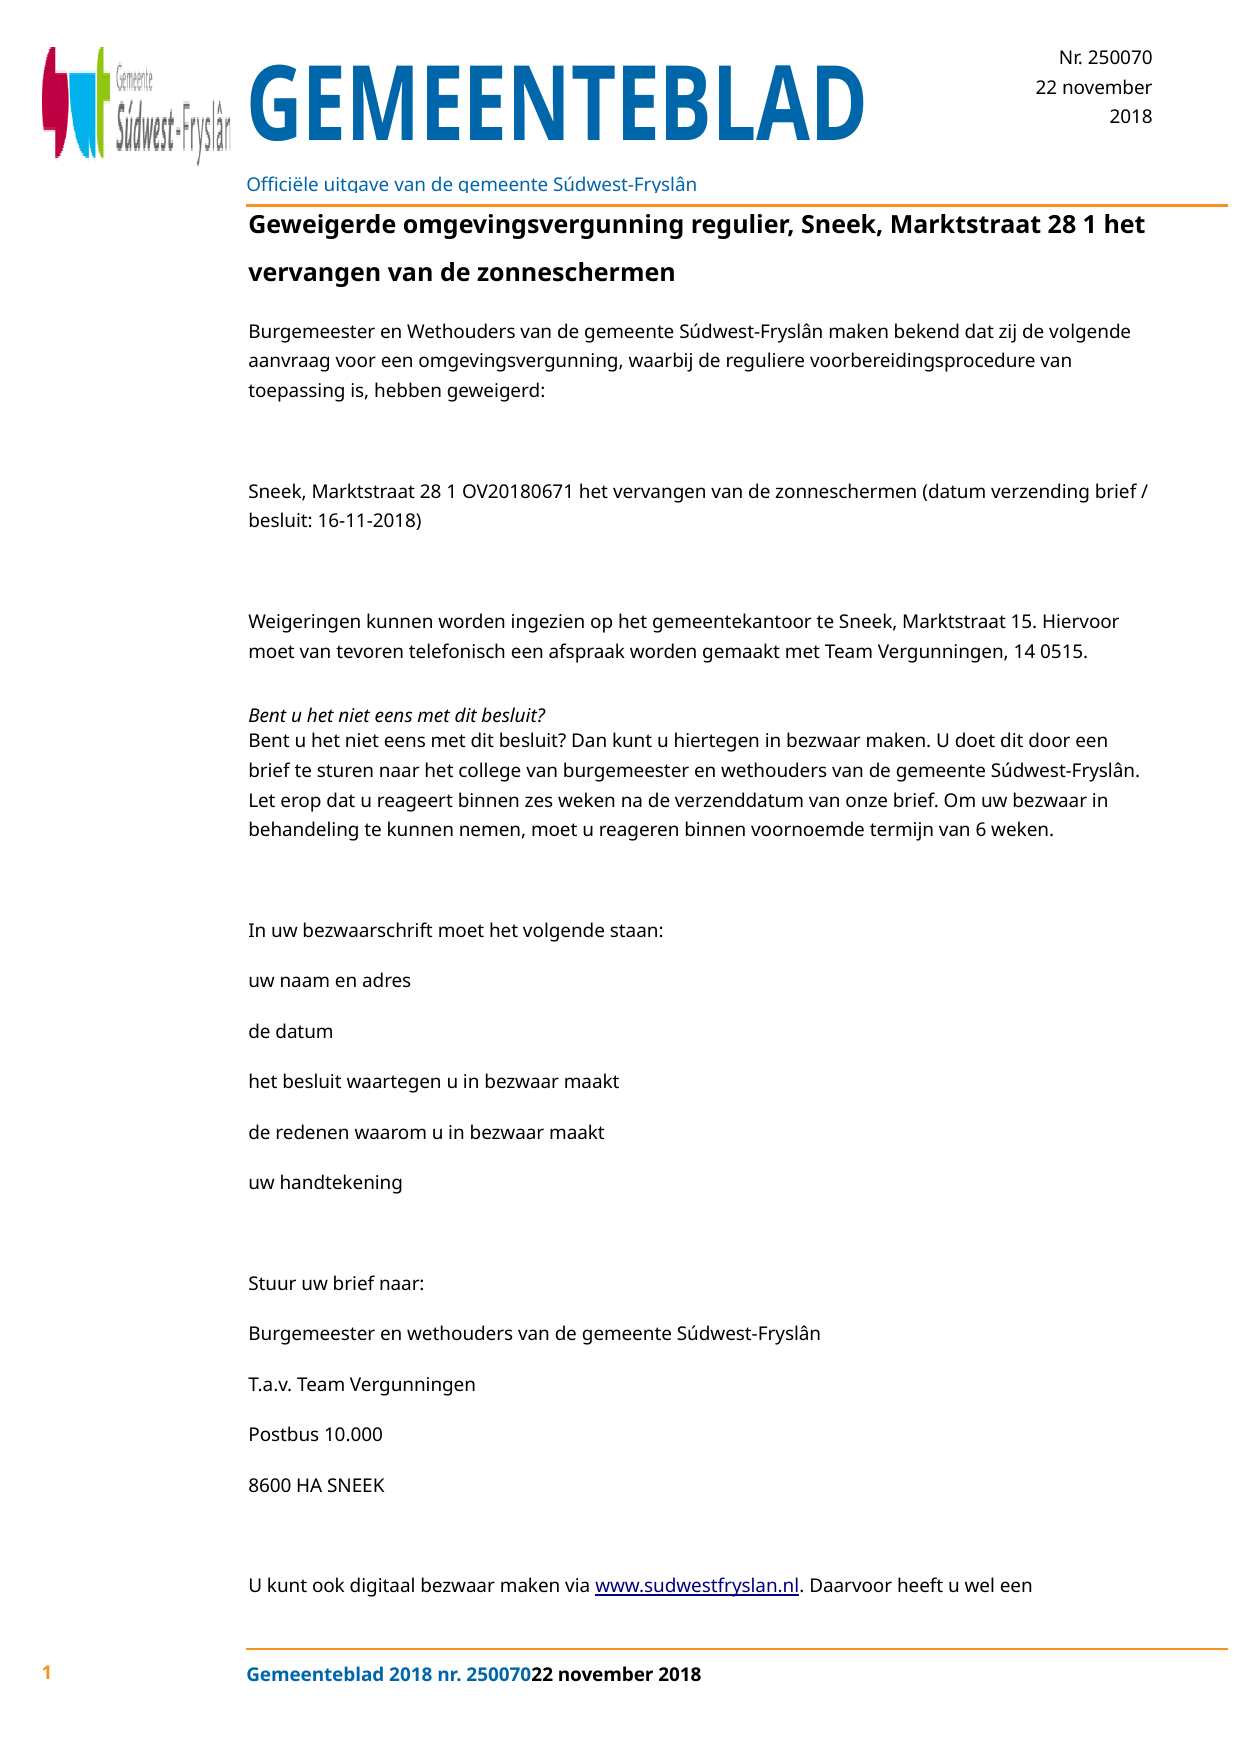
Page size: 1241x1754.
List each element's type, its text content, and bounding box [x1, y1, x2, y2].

text U kunt ook digitaal bezwaar maken via www.sudwestfryslan.nl. Daarvoor heeft u wel een [248, 1573, 1152, 1598]
text Burgemeester en Wethouders van de gemeente Súdwest-Fryslân maken bekend dat zij de volgende aanvraag voor een omgevingsvergunning, waarbij de reguliere voorbereidingsprocedure van toepassing is, hebben geweigerd: [248, 318, 1152, 403]
text uw naam en adres [248, 968, 1152, 993]
text Burgemeester en wethouders van de gemeente Súdwest-Fryslân [248, 1321, 1152, 1346]
text uw handtekening [248, 1169, 1152, 1195]
text Sneek, Marktstraat 28 1 OV20180671 het vervangen van de zonneschermen (datum verzending brief / besluit: 16-11-2018) [248, 478, 1152, 533]
text In uw bezwaarschrift moet het volgende staan: [248, 917, 1152, 943]
text Postbus 10.000 [248, 1421, 1152, 1447]
text T.a.v. Team Vergunningen [248, 1371, 1152, 1397]
text de datum [248, 1018, 1152, 1044]
text de redenen waarom u in bezwaar maakt [248, 1119, 1152, 1144]
text Geweigerde omgevingsvergunning regulier, Sneek, Marktstraat 28 1 het vervangen van de zonneschermen [248, 207, 1152, 288]
picture [41, 47, 231, 172]
text Bent u het niet eens met dit besluit? Dan kunt u hiertegen in bezwaar maken. U doet dit door een brief te sturen naar het college van burgemeester en wethouders van de gemeente Súdwest-Fryslân. Let erop dat u reageert binnen zes weken na de verzenddatum van onze brief. Om uw bezwaar in behandeling te kunnen nemen, moet u reageren binnen voornoemde termijn van 6 weken. [248, 728, 1152, 842]
text het besluit waartegen u in bezwaar maakt [248, 1068, 1152, 1094]
text Weigeringen kunnen worden ingezien op het gemeentekantoor te Sneek, Marktstraat 15. Hiervoor moet van tevoren telefonisch een afspraak worden gemaakt met Team Vergunningen, 14 0515. [248, 608, 1152, 664]
text Bent u het niet eens met dit besluit? [248, 702, 1152, 728]
text Stuur uw brief naar: [248, 1270, 1152, 1296]
text 8600 HA SNEEK [248, 1472, 1152, 1497]
